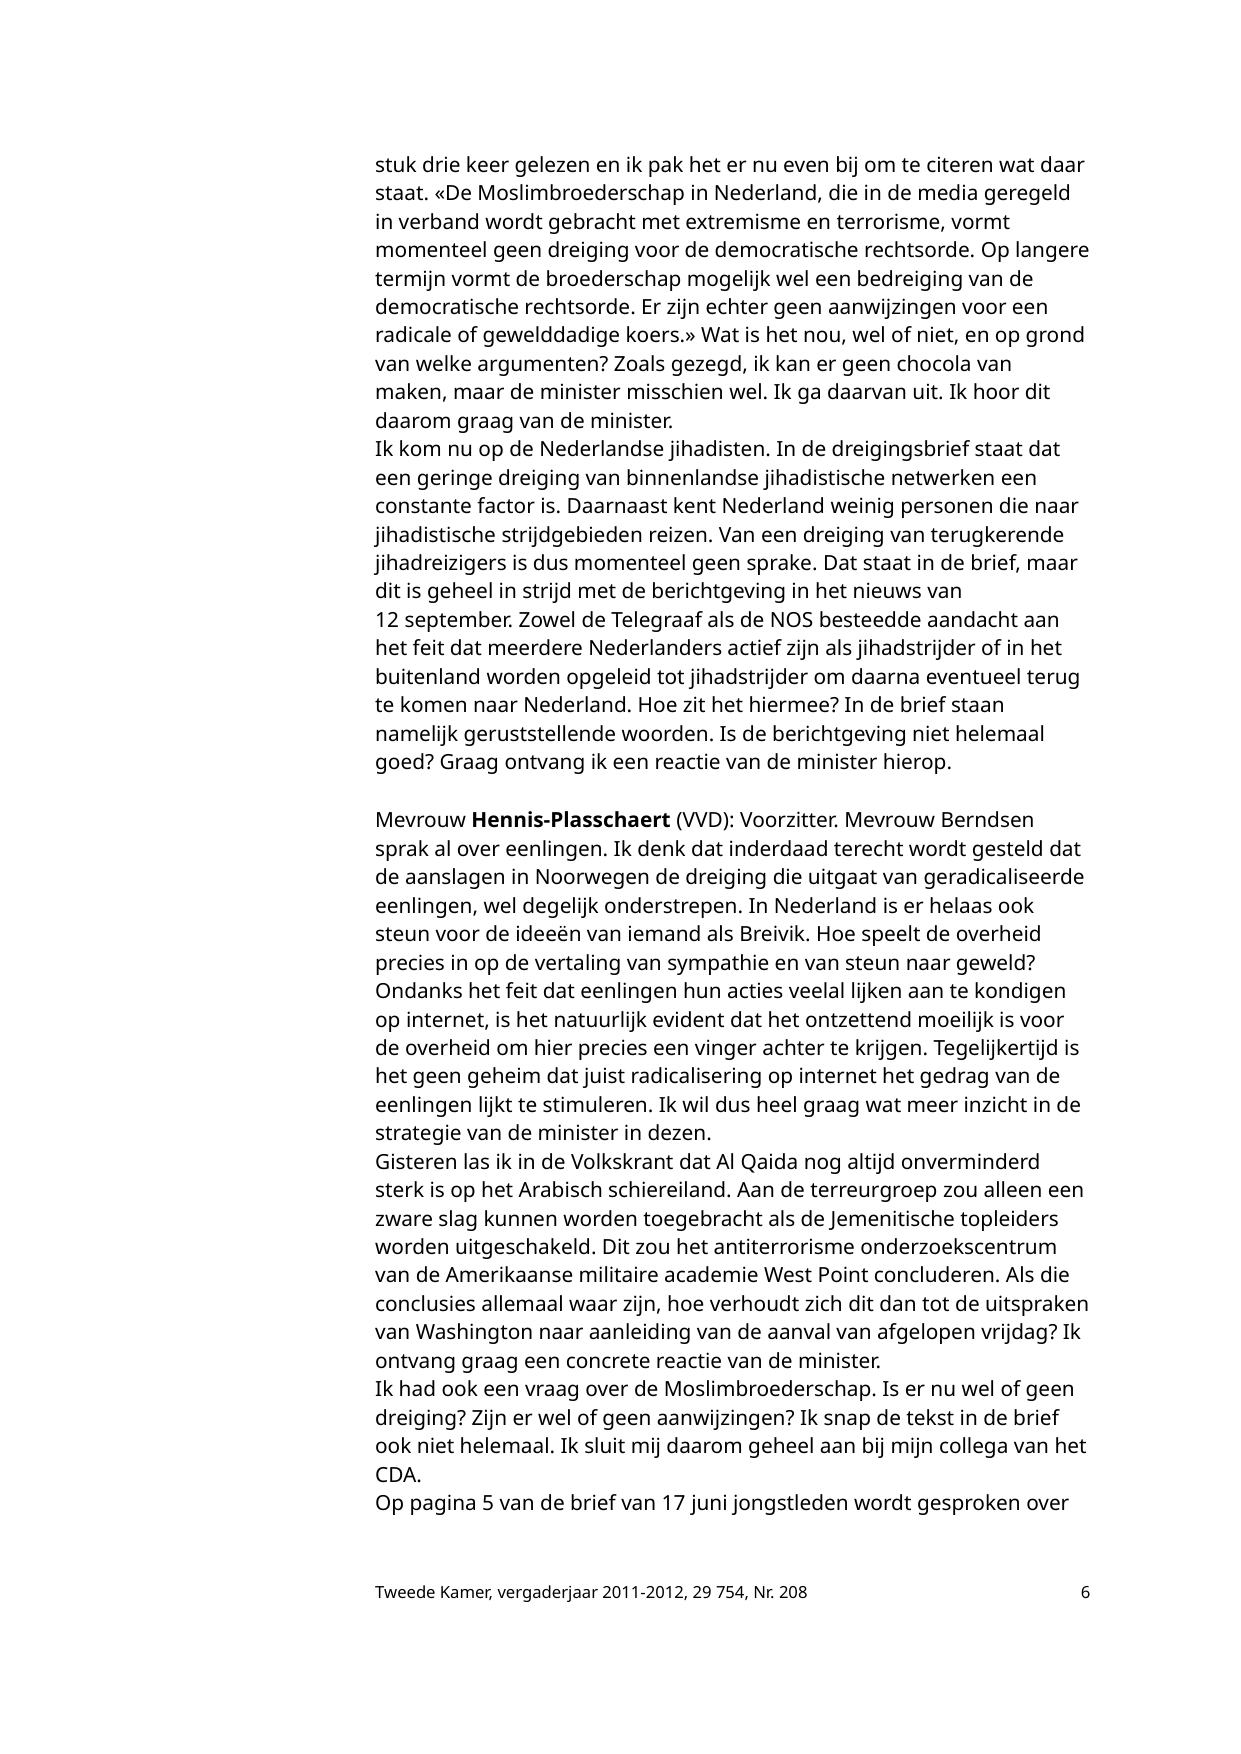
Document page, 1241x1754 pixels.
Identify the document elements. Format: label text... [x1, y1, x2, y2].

text Ik kom nu op de Nederlandse jihadisten. In de dreigingsbrief staat dat een geringe dreiging van binnenlandse jihadistische netwerken een constante factor is. Daarnaast kent Nederland weinig personen die naar jihadistische strijdgebieden reizen. Van een dreiging van terugkerende jihadreizigers is dus momenteel geen sprake. Dat staat in de brief, maar dit is geheel in strijd met de berichtgeving in het nieuws van 12 september. Zowel de Telegraaf als de NOS besteedde aandacht aan het feit dat meerdere Nederlanders actief zijn als jihadstrijder of in het buitenland worden opgeleid tot jihadstrijder om daarna eventueel terug te komen naar Nederland. Hoe zit het hiermee? In de brief staan namelijk geruststellende woorden. Is de berichtgeving niet helemaal goed? Graag ontvang ik een reactie van de minister hierop. [375, 434, 1090, 776]
text stuk drie keer gelezen en ik pak het er nu even bij om te citeren wat daar staat. «De Moslimbroederschap in Nederland, die in de media geregeld in verband wordt gebracht met extremisme en terrorisme, vormt momenteel geen dreiging voor de democratische rechtsorde. Op langere termijn vormt de broederschap mogelijk wel een bedreiging van de democratische rechtsorde. Er zijn echter geen aanwijzingen voor een radicale of gewelddadige koers.» Wat is het nou, wel of niet, en op grond van welke argumenten? Zoals gezegd, ik kan er geen chocola van maken, maar de minister misschien wel. Ik ga daarvan uit. Ik hoor dit daarom graag van de minister. [375, 150, 1090, 434]
text Op pagina 5 van de brief van 17 juni jongstleden wordt gesproken over [375, 1488, 1090, 1517]
text Mevrouw Hennis-Plasschaert (VVD): Voorzitter. Mevrouw Berndsen sprak al over eenlingen. Ik denk dat inderdaad terecht wordt gesteld dat de aanslagen in Noorwegen de dreiging die uitgaat van geradicaliseerde eenlingen, wel degelijk onderstrepen. In Nederland is er helaas ook steun voor de ideeën van iemand als Breivik. Hoe speelt de overheid precies in op de vertaling van sympathie en van steun naar geweld? Ondanks het feit dat eenlingen hun acties veelal lijken aan te kondigen op internet, is het natuurlijk evident dat het ontzettend moeilijk is voor de overheid om hier precies een vinger achter te krijgen. Tegelijkertijd is het geen geheim dat juist radicalisering op internet het gedrag van de eenlingen lijkt te stimuleren. Ik wil dus heel graag wat meer inzicht in de strategie van de minister in dezen. [375, 806, 1090, 1147]
text Gisteren las ik in de Volkskrant dat Al Qaida nog altijd onverminderd sterk is op het Arabisch schiereiland. Aan de terreurgroep zou alleen een zware slag kunnen worden toegebracht als de Jemenitische topleiders worden uitgeschakeld. Dit zou het antiterrorisme onderzoekscentrum van de Amerikaanse militaire academie West Point concluderen. Als die conclusies allemaal waar zijn, hoe verhoudt zich dit dan tot de uitspraken van Washington naar aanleiding van de aanval van afgelopen vrijdag? Ik ontvang graag een concrete reactie van de minister. [375, 1147, 1090, 1374]
text Ik had ook een vraag over de Moslimbroederschap. Is er nu wel of geen dreiging? Zijn er wel of geen aanwijzingen? Ik snap de tekst in de brief ook niet helemaal. Ik sluit mij daarom geheel aan bij mijn collega van het CDA. [375, 1374, 1090, 1488]
